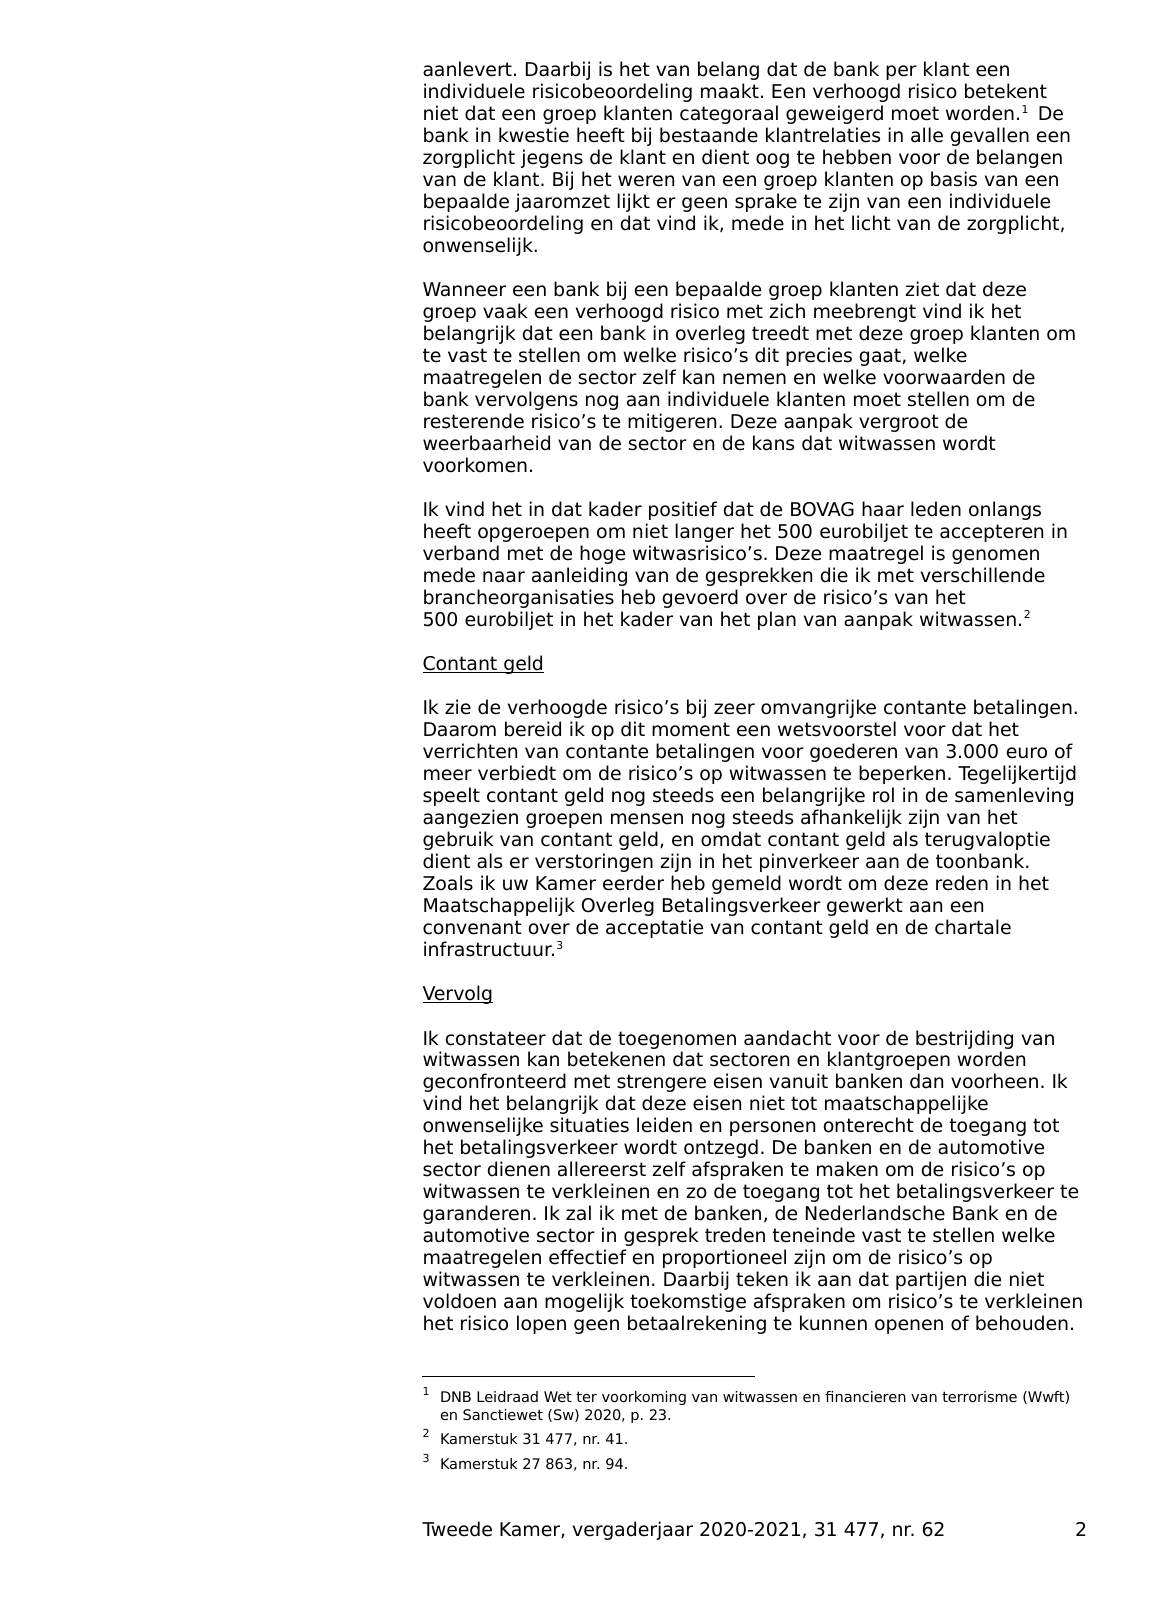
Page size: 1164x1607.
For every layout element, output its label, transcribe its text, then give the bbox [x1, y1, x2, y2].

text Ik vind het in dat kader positief dat de BOVAG haar leden onlangs heeft opgeroepen om niet langer het 500 eurobiljet te accepteren in verband met de hoge witwasrisico’s. Deze maatregel is genomen mede naar aanleiding van de gesprekken die ik met verschillende brancheorganisaties heb gevoerd over de risico’s van het 500 eurobiljet in het kader van het plan van aanpak witwassen. [422, 499, 1087, 631]
subtitle Vervolg [422, 983, 1087, 1005]
subtitle Contant geld [422, 653, 1087, 675]
text aanlevert. Daarbij is het van belang dat de bank per klant een individuele risicobeoordeling maakt. Een verhoogd risico betekent niet dat een groep klanten categoraal geweigerd moet worden. De bank in kwestie heeft bij bestaande klantrelaties in alle gevallen een zorgplicht jegens de klant en dient oog te hebben voor de belangen van de klant. Bij het weren van een groep klanten op basis van een bepaalde jaaromzet lijkt er geen sprake te zijn van een individuele risicobeoordeling en dat vind ik, mede in het licht van de zorgplicht, onwenselijk. [422, 59, 1087, 257]
text Wanneer een bank bij een bepaalde groep klanten ziet dat deze groep vaak een verhoogd risico met zich meebrengt vind ik het belangrijk dat een bank in overleg treedt met deze groep klanten om te vast te stellen om welke risico’s dit precies gaat, welke maatregelen de sector zelf kan nemen en welke voorwaarden de bank vervolgens nog aan individuele klanten moet stellen om de resterende risico’s te mitigeren. Deze aanpak vergroot de weerbaarheid van de sector en de kans dat witwassen wordt voorkomen. [422, 279, 1087, 477]
text Kamerstuk 27 863, nr. 94. [422, 1452, 1087, 1474]
text Kamerstuk 31 477, nr. 41. [422, 1427, 1087, 1449]
text Ik constateer dat de toegenomen aandacht voor de bestrijding van witwassen kan betekenen dat sectoren en klantgroepen worden geconfronteerd met strengere eisen vanuit banken dan voorheen. Ik vind het belangrijk dat deze eisen niet tot maatschappelijke onwenselijke situaties leiden en personen onterecht de toegang tot het betalingsverkeer wordt ontzegd. De banken en de automotive sector dienen allereerst zelf afspraken te maken om de risico’s op witwassen te verkleinen en zo de toegang tot het betalingsverkeer te garanderen. Ik zal ik met de banken, de Nederlandsche Bank en de automotive sector in gesprek treden teneinde vast te stellen welke maatregelen effectief en proportioneel zijn om de risico’s op witwassen te verkleinen. Daarbij teken ik aan dat partijen die niet voldoen aan mogelijk toekomstige afspraken om risico’s te verkleinen het risico lopen geen betaalrekening te kunnen openen of behouden. [422, 1027, 1087, 1335]
text Ik zie de verhoogde risico’s bij zeer omvangrijke contante betalingen. Daarom bereid ik op dit moment een wetsvoorstel voor dat het verrichten van contante betalingen voor goederen van 3.000 euro of meer verbiedt om de risico’s op witwassen te beperken. Tegelijkertijd speelt contant geld nog steeds een belangrijke rol in de samenleving aangezien groepen mensen nog steeds afhankelijk zijn van het gebruik van contant geld, en omdat contant geld als terugvaloptie dient als er verstoringen zijn in het pinverkeer aan de toonbank. Zoals ik uw Kamer eerder heb gemeld wordt om deze reden in het Maatschappelijk Overleg Betalingsverkeer gewerkt aan een convenant over de acceptatie van contant geld en de chartale infrastructuur. [422, 697, 1087, 961]
text DNB Leidraad Wet ter voorkoming van witwassen en financieren van terrorisme (Wwft) en Sanctiewet (Sw) 2020, p. 23. [422, 1385, 1087, 1424]
